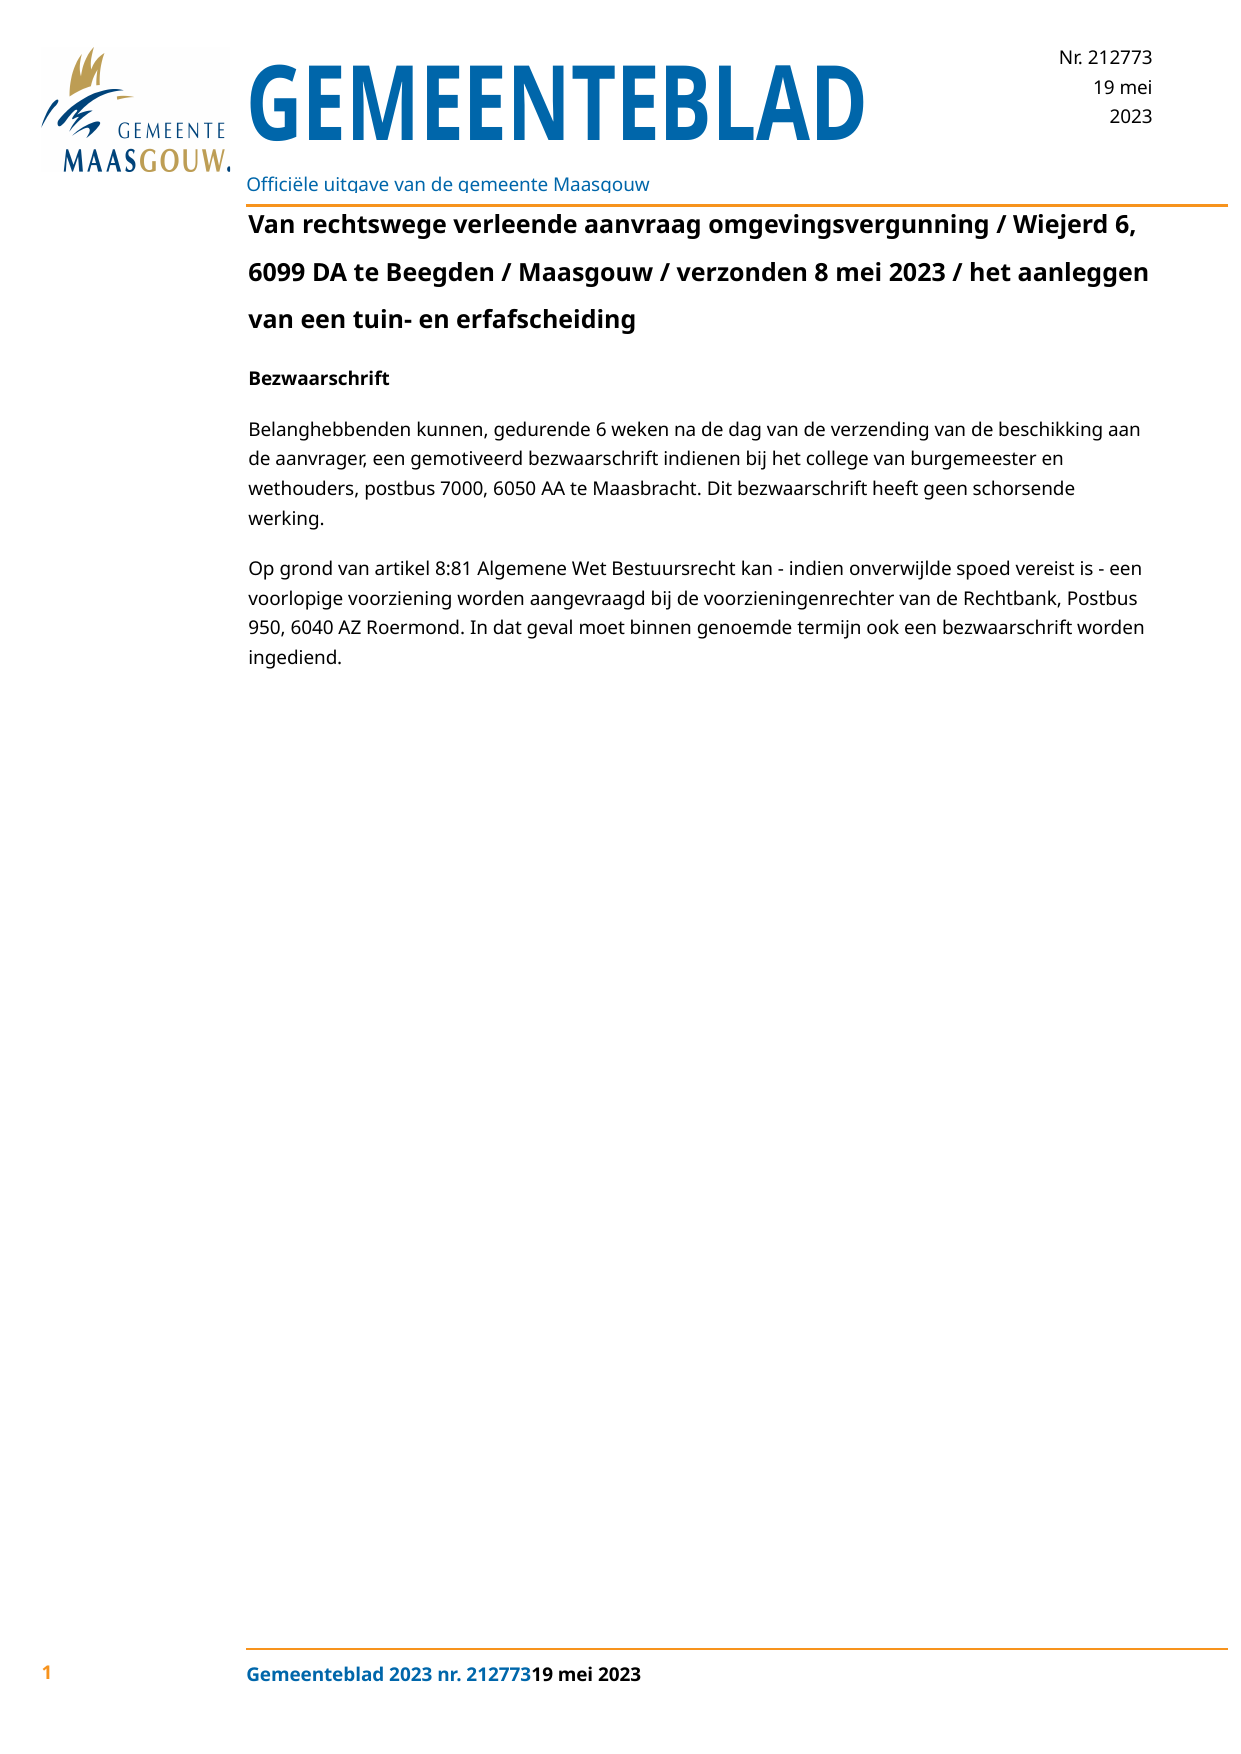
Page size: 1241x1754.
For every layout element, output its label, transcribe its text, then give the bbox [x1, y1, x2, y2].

picture [41, 47, 231, 172]
text Belanghebbenden kunnen, gedurende 6 weken na de dag van de verzending van de beschikking aan de aanvrager, een gemotiveerd bezwaarschrift indienen bij het college van burgemeester en wethouders, postbus 7000, 6050 AA te Maasbracht. Dit bezwaarschrift heeft geen schorsende werking. [248, 416, 1152, 530]
text Bezwaarschrift [248, 366, 1152, 391]
text Van rechtswege verleende aanvraag omgevingsvergunning / Wiejerd 6, 6099 DA te Beegden / Maasgouw / verzonden 8 mei 2023 / het aanleggen van een tuin- en erfafscheiding [248, 207, 1152, 336]
text Op grond van artikel 8:81 Algemene Wet Bestuursrecht kan - indien onverwijlde spoed vereist is - een voorlopige voorziening worden aangevraagd bij de voorzieningenrechter van de Rechtbank, Postbus 950, 6040 AZ Roermond. In dat geval moet binnen genoemde termijn ook een bezwaarschrift worden ingediend. [248, 555, 1152, 669]
